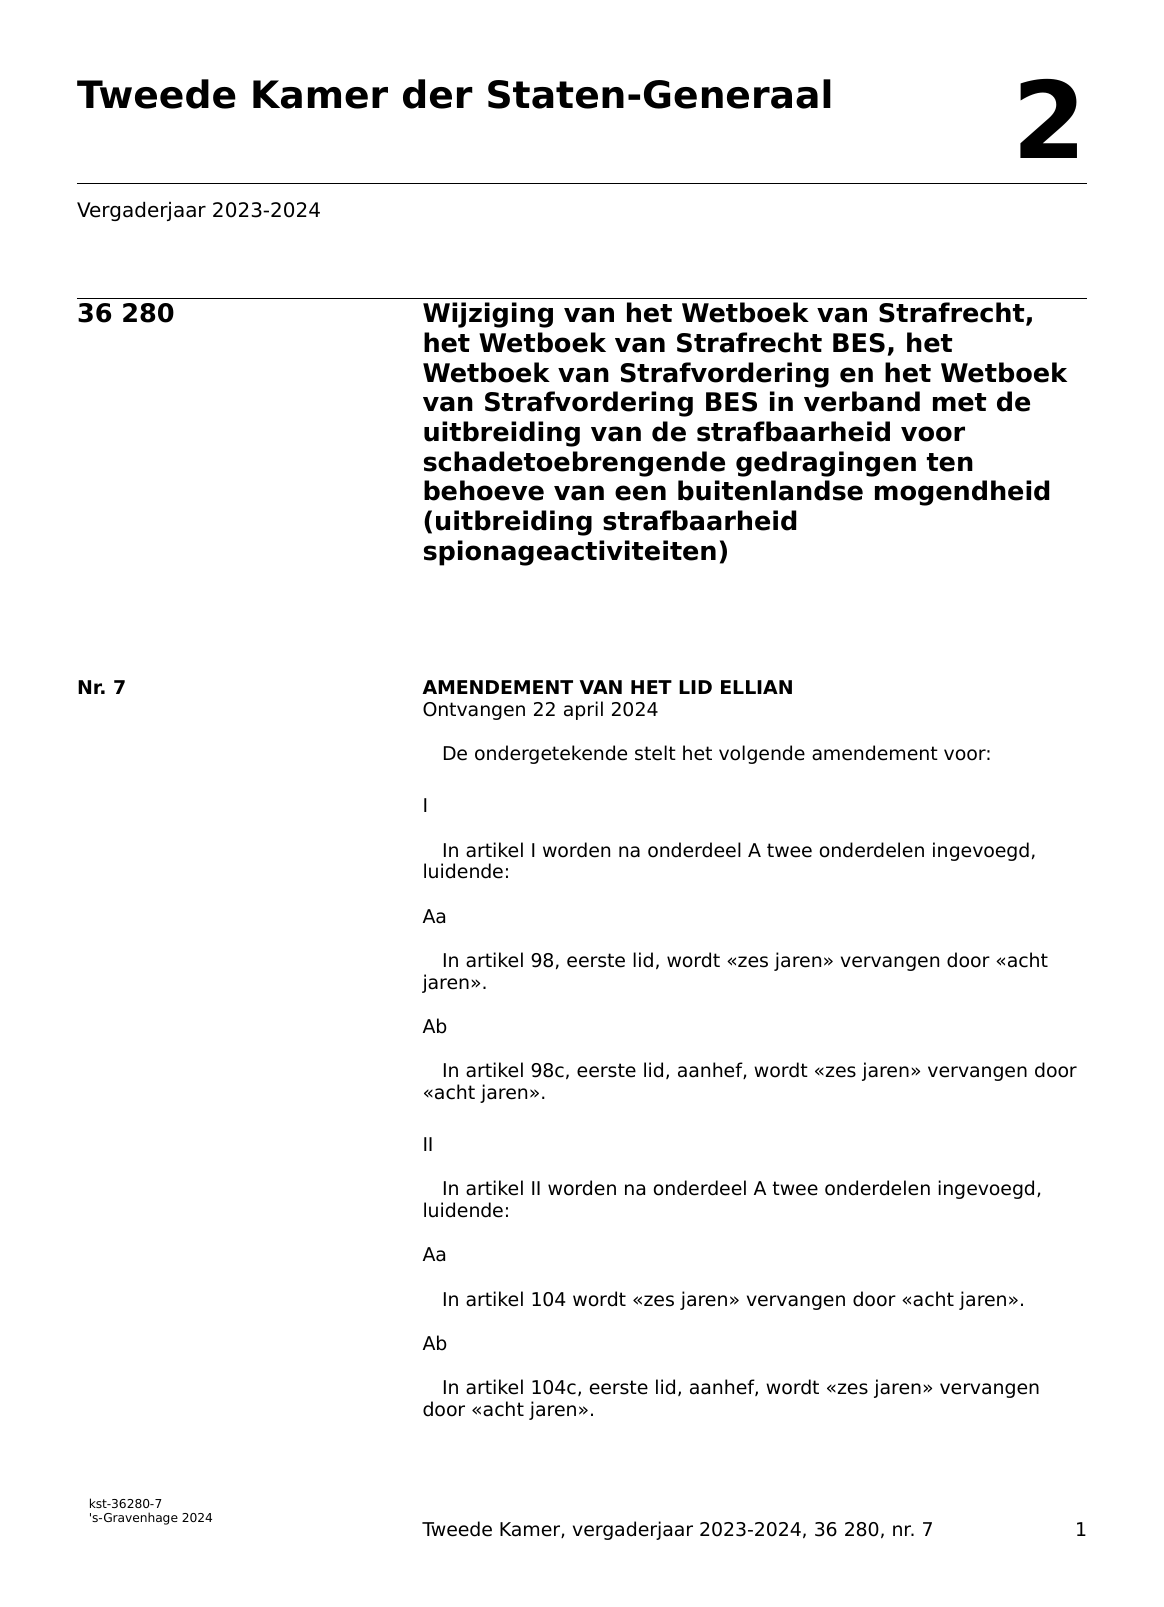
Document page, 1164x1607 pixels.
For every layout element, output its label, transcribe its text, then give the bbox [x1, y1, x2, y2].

text Aa [422, 1244, 1087, 1266]
text De ondergetekende stelt het volgende amendement voor: [422, 743, 1087, 765]
text In artikel 104 wordt «zes jaren» vervangen door «acht jaren». [422, 1288, 1087, 1311]
text Aa [422, 906, 1087, 928]
subtitle II [422, 1134, 1087, 1156]
text Ab [422, 1016, 1087, 1038]
subtitle 36 280 Wijziging van het Wetboek van Strafrecht, het Wetboek van Strafrecht BES, het Wetboek van Strafvordering en het Wetboek van Strafvordering BES in verband met de uitbreiding van de strafbaarheid voor schadetoebrengende gedragingen ten behoeve van een buitenlandse mogendheid (uitbreiding strafbaarheid spionageactiviteiten) [77, 299, 1087, 566]
text Ab [422, 1333, 1087, 1355]
table_cell Vergaderjaar 2023-2024 [77, 184, 1087, 298]
text In artikel 98, eerste lid, wordt «zes jaren» vervangen door «acht jaren». [422, 950, 1087, 994]
text 's-Gravenhage 2024 [88, 1511, 323, 1525]
text In artikel 104c, eerste lid, aanhef, wordt «zes jaren» vervangen door «acht jaren». [422, 1377, 1087, 1421]
subtitle Nr. 7 AMENDEMENT VAN HET LID ELLIAN [77, 677, 1087, 699]
subtitle I [422, 795, 1087, 817]
text Ontvangen 22 april 2024 [422, 699, 1087, 721]
text In artikel 98c, eerste lid, aanhef, wordt «zes jaren» vervangen door «acht jaren». [422, 1060, 1087, 1104]
table_header 2 [886, 59, 1087, 183]
text In artikel II worden na onderdeel A twee onderdelen ingevoegd, luidende: [422, 1178, 1087, 1222]
text kst-36280-7 [88, 1497, 323, 1511]
text In artikel I worden na onderdeel A twee onderdelen ingevoegd, luidende: [422, 839, 1087, 883]
table_header Tweede Kamer der Staten-Generaal [77, 59, 886, 183]
